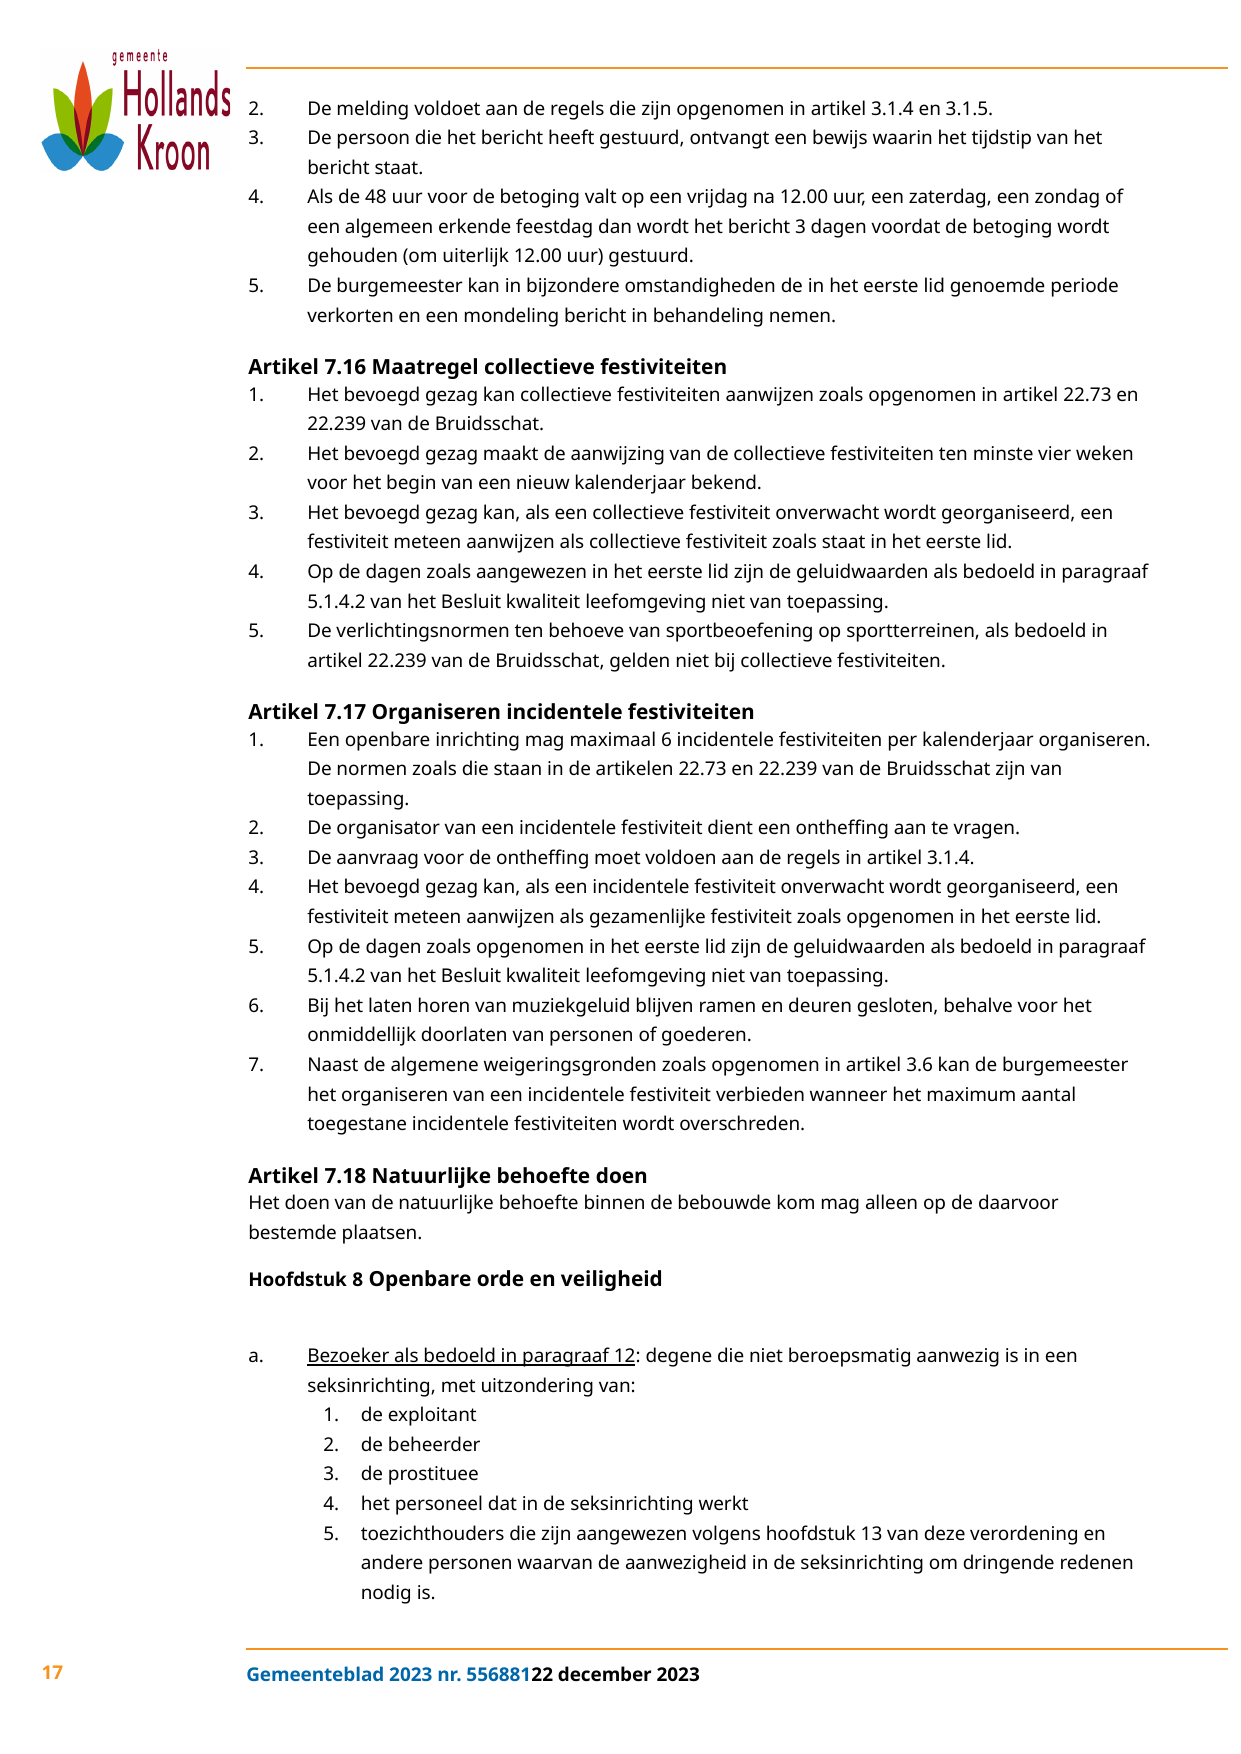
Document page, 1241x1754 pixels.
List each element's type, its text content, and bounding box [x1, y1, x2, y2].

list De aanvraag voor de ontheffing moet voldoen aan de regels in artikel 3.1.4. [248, 844, 1152, 870]
picture [41, 47, 231, 172]
list Het bevoegd gezag kan, als een incidentele festiviteit onverwacht wordt georganiseerd, een festiviteit meteen aanwijzen als gezamenlijke festiviteit zoals opgenomen in het eerste lid. [248, 874, 1152, 929]
list De burgemeester kan in bijzondere omstandigheden de in het eerste lid genoemde periode verkorten en een mondeling bericht in behandeling nemen. [248, 272, 1152, 328]
list het personeel dat in de seksinrichting werkt [323, 1490, 1152, 1516]
list Als de 48 uur voor de betoging valt op een vrijdag na 12.00 uur, een zaterdag, een zondag of een algemeen erkende feestdag dan wordt het bericht 3 dagen voordat de betoging wordt gehouden (om uiterlijk 12.00 uur) gestuurd. [248, 183, 1152, 268]
list Bij het laten horen van muziekgeluid blijven ramen en deuren gesloten, behalve voor het onmiddellijk doorlaten van personen of goederen. [248, 992, 1152, 1047]
list De persoon die het bericht heeft gestuurd, ontvangt een bewijs waarin het tijdstip van het bericht staat. [248, 124, 1152, 180]
list De melding voldoet aan de regels die zijn opgenomen in artikel 3.1.4 en 3.1.5. [248, 95, 1152, 121]
list De organisator van een incidentele festiviteit dient een ontheffing aan te vragen. [248, 814, 1152, 840]
list Het bevoegd gezag kan collectieve festiviteiten aanwijzen zoals opgenomen in artikel 22.73 en 22.239 van de Bruidsschat. [248, 381, 1152, 436]
list de prostituee [323, 1461, 1152, 1486]
text Hoofdstuk 8 Openbare orde en veiligheid [248, 1264, 1152, 1293]
text Artikel 7.17 Organiseren incidentele festiviteiten [248, 697, 1152, 726]
text Artikel 7.16 Maatregel collectieve festiviteiten [248, 352, 1152, 381]
list Op de dagen zoals opgenomen in het eerste lid zijn de geluidwaarden als bedoeld in paragraaf 5.1.4.2 van het Besluit kwaliteit leefomgeving niet van toepassing. [248, 933, 1152, 988]
list toezichthouders die zijn aangewezen volgens hoofdstuk 13 van deze verordening en andere personen waarvan de aanwezigheid in de seksinrichting om dringende redenen nodig is. [323, 1520, 1152, 1604]
list Het bevoegd gezag maakt de aanwijzing van de collectieve festiviteiten ten minste vier weken voor het begin van een nieuw kalenderjaar bekend. [248, 440, 1152, 495]
list de exploitant [323, 1401, 1152, 1427]
list Op de dagen zoals aangewezen in het eerste lid zijn de geluidwaarden als bedoeld in paragraaf 5.1.4.2 van het Besluit kwaliteit leefomgeving niet van toepassing. [248, 558, 1152, 613]
text Artikel 7.18 Natuurlijke behoefte doen [248, 1161, 1152, 1189]
list De verlichtingsnormen ten behoeve van sportbeoefening op sportterreinen, als bedoeld in artikel 22.239 van de Bruidsschat, gelden niet bij collectieve festiviteiten. [248, 617, 1152, 673]
list Een openbare inrichting mag maximaal 6 incidentele festiviteiten per kalenderjaar organiseren. De normen zoals die staan in de artikelen 22.73 en 22.239 van de Bruidsschat zijn van toepassing. [248, 726, 1152, 811]
list Bezoeker als bedoeld in paragraaf 12: degene die niet beroepsmatig aanwezig is in een seksinrichting, met uitzondering van: [248, 1342, 1152, 1397]
list Het bevoegd gezag kan, als een collectieve festiviteit onverwacht wordt georganiseerd, een festiviteit meteen aanwijzen als collectieve festiviteit zoals staat in het eerste lid. [248, 499, 1152, 554]
list de beheerder [323, 1431, 1152, 1457]
text Het doen van de natuurlijke behoefte binnen de bebouwde kom mag alleen op de daarvoor bestemde plaatsen. [248, 1189, 1152, 1244]
list Naast de algemene weigeringsgronden zoals opgenomen in artikel 3.6 kan de burgemeester het organiseren van een incidentele festiviteit verbieden wanneer het maximum aantal toegestane incidentele festiviteiten wordt overschreden. [248, 1051, 1152, 1136]
